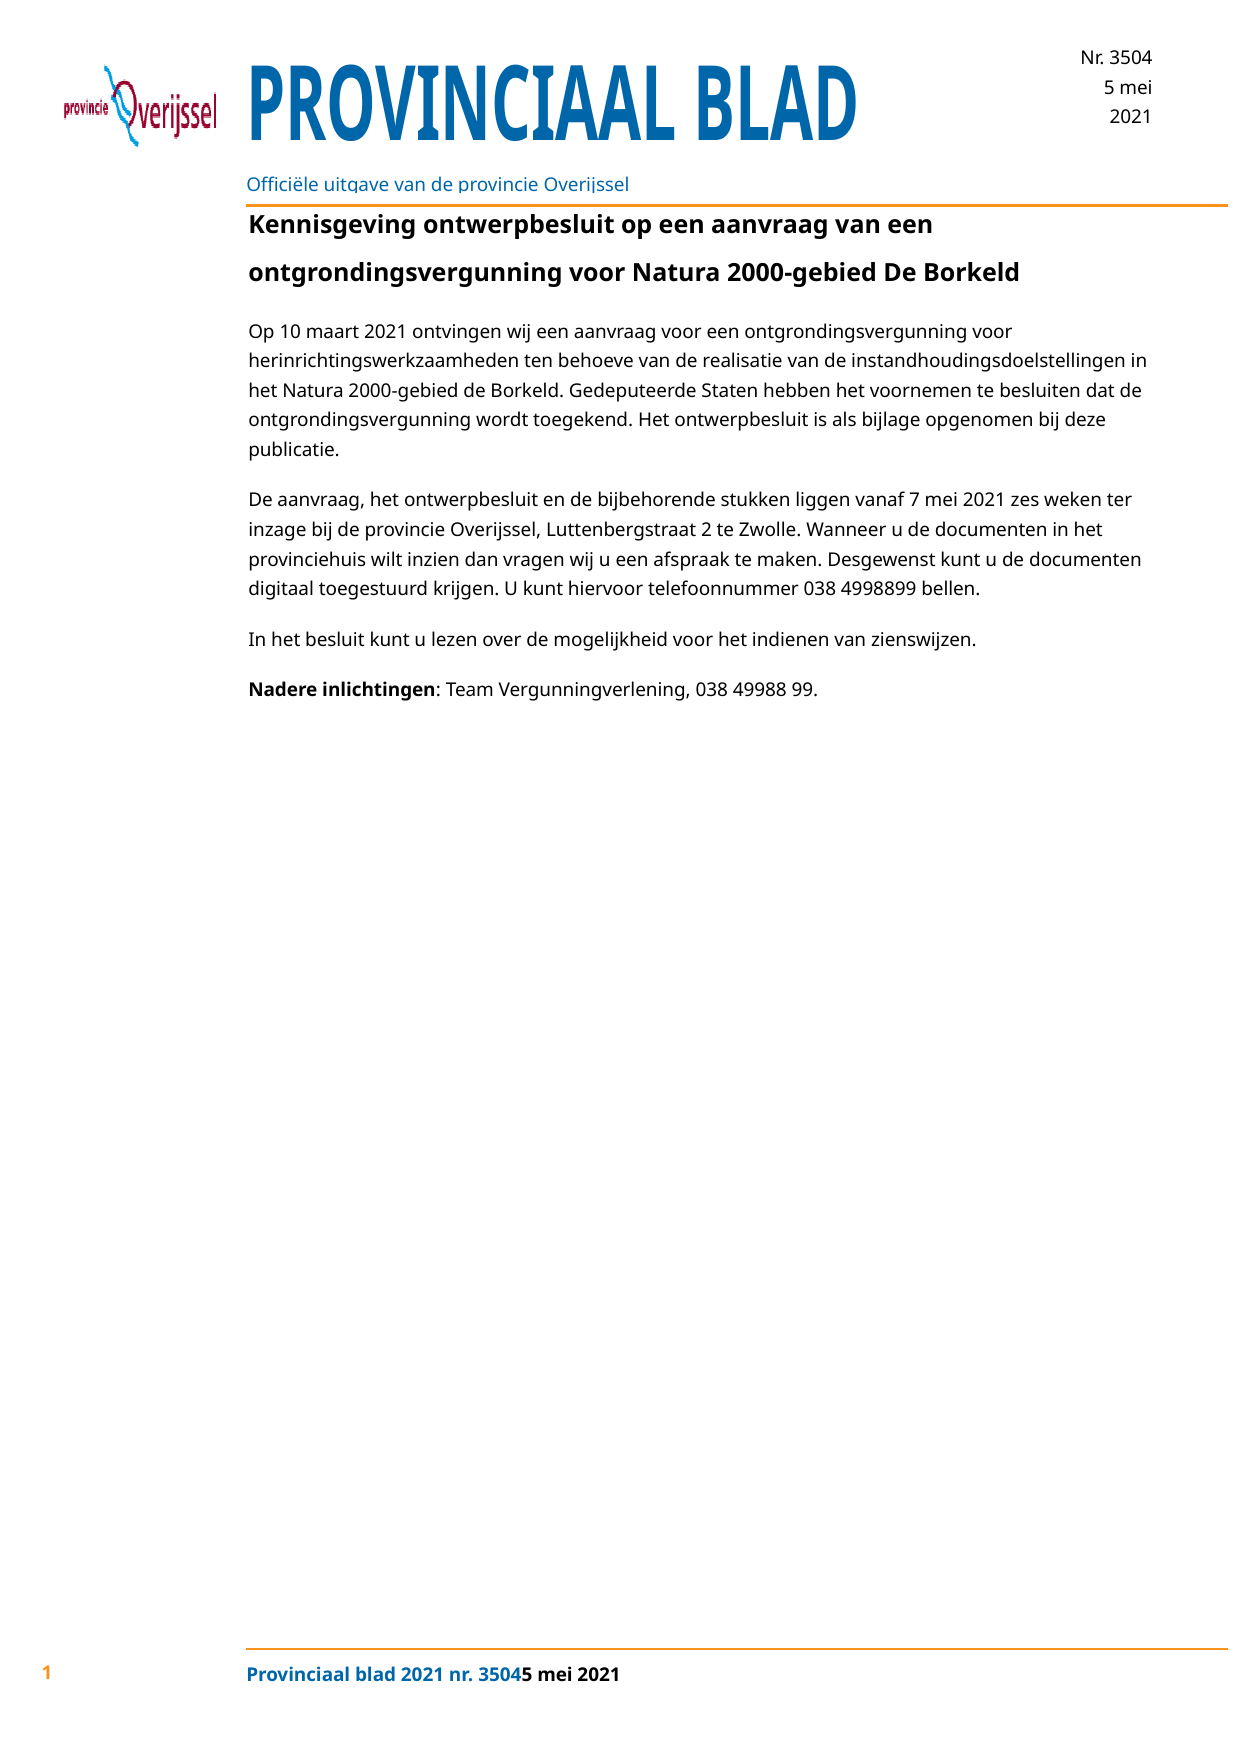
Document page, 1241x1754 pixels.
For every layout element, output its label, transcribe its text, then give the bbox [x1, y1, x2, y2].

text De aanvraag, het ontwerpbesluit en de bijbehorende stukken liggen vanaf 7 mei 2021 zes weken ter inzage bij de provincie Overijssel, Luttenbergstraat 2 te Zwolle. Wanneer u de documenten in het provinciehuis wilt inzien dan vragen wij u een afspraak te maken. Desgewenst kunt u de documenten digitaal toegestuurd krijgen. U kunt hiervoor telefoonnummer 038 4998899 bellen. [248, 487, 1152, 601]
text In het besluit kunt u lezen over de mogelijkheid voor het indienen van zienswijzen. [248, 626, 1152, 652]
text Nadere inlichtingen: Team Vergunningverlening, 038 49988 99. [248, 676, 1152, 702]
text Kennisgeving ontwerpbesluit op een aanvraag van een ontgrondingsvergunning voor Natura 2000-gebied De Borkeld [248, 207, 1152, 288]
picture [41, 47, 231, 172]
text Op 10 maart 2021 ontvingen wij een aanvraag voor een ontgrondingsvergunning voor herinrichtingswerkzaamheden ten behoeve van de realisatie van de instandhoudingsdoelstellingen in het Natura 2000-gebied de Borkeld. Gedeputeerde Staten hebben het voornemen te besluiten dat de ontgrondingsvergunning wordt toegekend. Het ontwerpbesluit is als bijlage opgenomen bij deze publicatie. [248, 318, 1152, 462]
